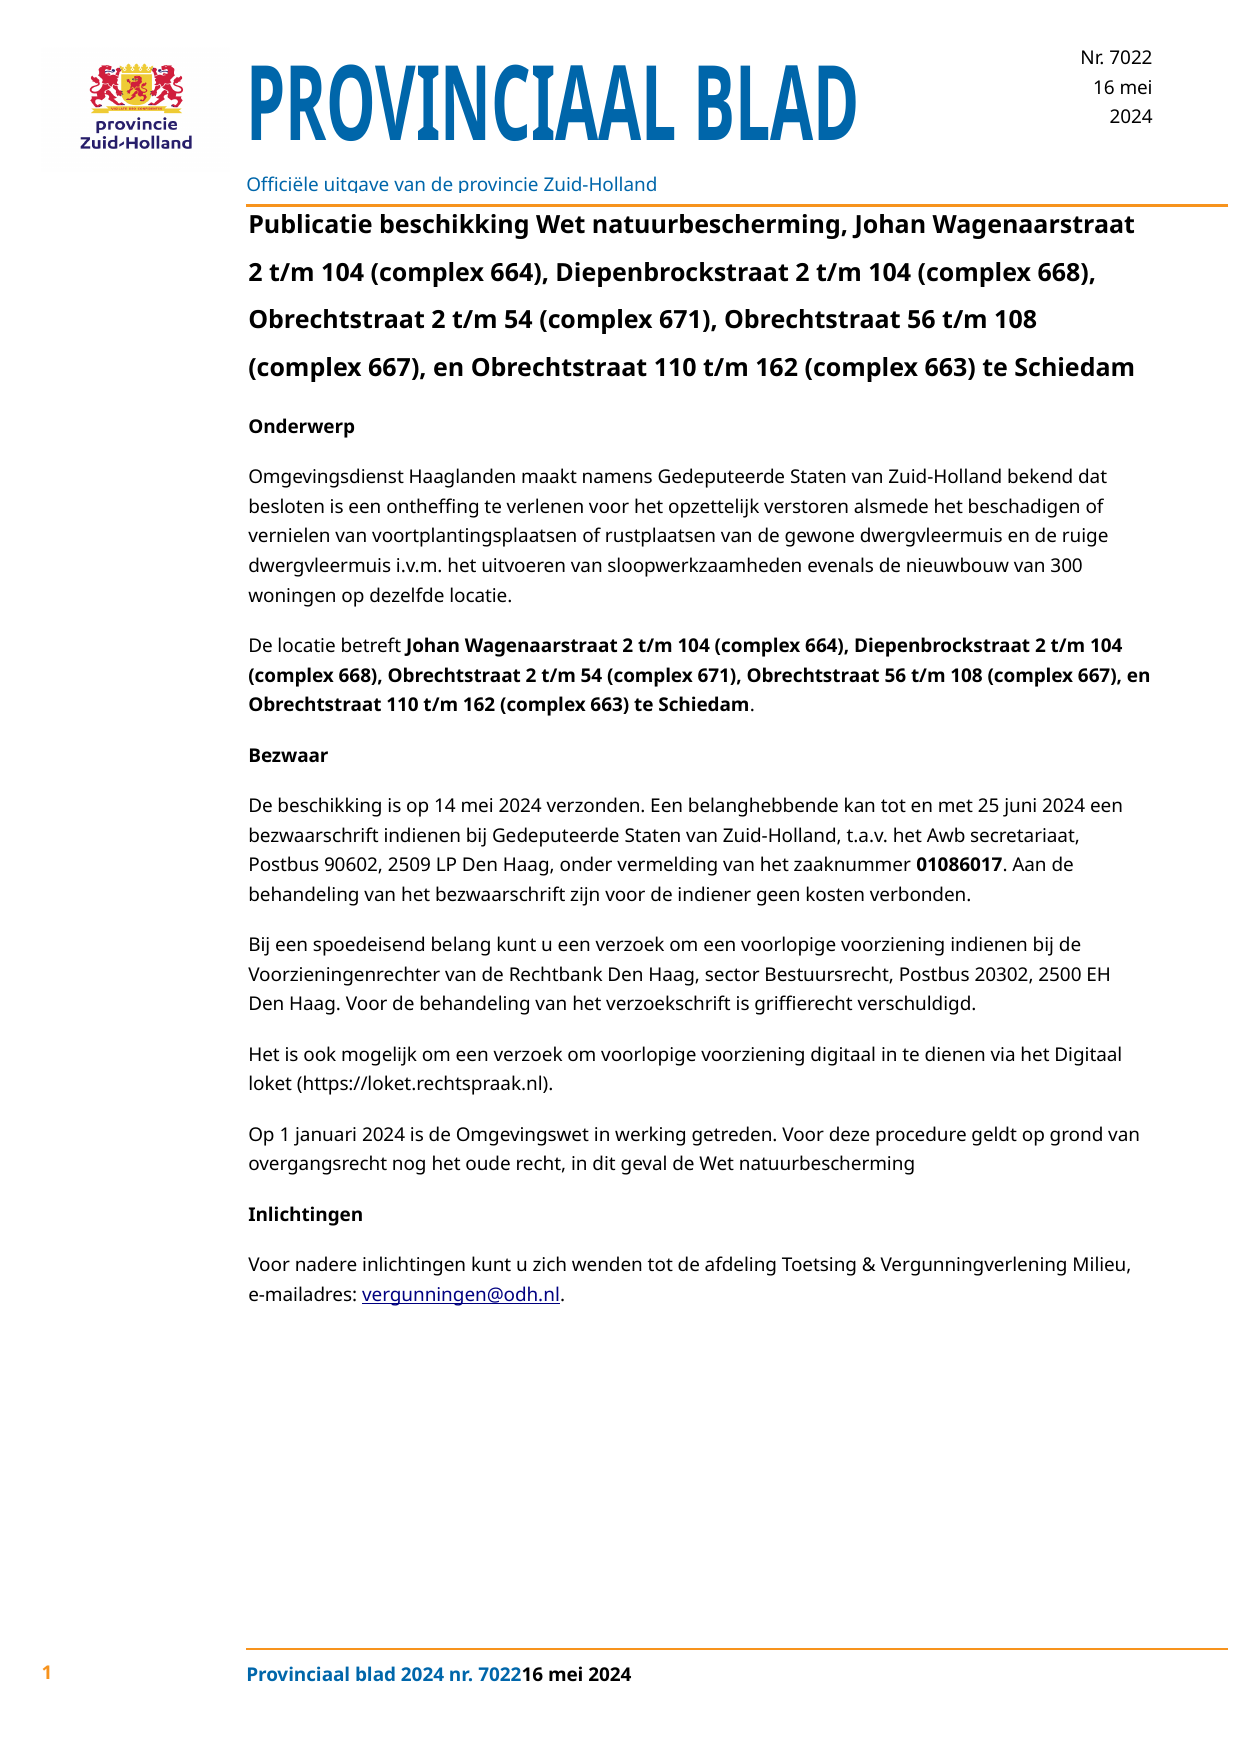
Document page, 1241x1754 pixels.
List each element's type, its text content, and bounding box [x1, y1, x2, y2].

picture [41, 47, 231, 172]
text Onderwerp [248, 413, 1152, 439]
text Voor nadere inlichtingen kunt u zich wenden tot de afdeling Toetsing & Vergunningverlening Milieu, e-mailadres: vergunningen@odh.nl. [248, 1251, 1152, 1307]
text Het is ook mogelijk om een verzoek om voorlopige voorziening digitaal in te dienen via het Digitaal loket (https://loket.rechtspraak.nl). [248, 1041, 1152, 1096]
text Omgevingsdienst Haaglanden maakt namens Gedeputeerde Staten van Zuid-Holland bekend dat besloten is een ontheffing te verlenen voor het opzettelijk verstoren alsmede het beschadigen of vernielen van voortplantingsplaatsen of rustplaatsen van de gewone dwergvleermuis en de ruige dwergvleermuis i.v.m. het uitvoeren van sloopwerkzaamheden evenals de nieuwbouw van 300 woningen op dezelfde locatie. [248, 463, 1152, 608]
text Bezwaar [248, 742, 1152, 768]
text De beschikking is op 14 mei 2024 verzonden. Een belanghebbende kan tot en met 25 juni 2024 een bezwaarschrift indienen bij Gedeputeerde Staten van Zuid-Holland, t.a.v. het Awb secretariaat, Postbus 90602, 2509 LP Den Haag, onder vermelding van het zaaknummer 01086017. Aan de behandeling van het bezwaarschrift zijn voor de indiener geen kosten verbonden. [248, 792, 1152, 907]
text Bij een spoedeisend belang kunt u een verzoek om een voorlopige voorziening indienen bij de Voorzieningenrechter van de Rechtbank Den Haag, sector Bestuursrecht, Postbus 20302, 2500 EH Den Haag. Voor de behandeling van het verzoekschrift is griffierecht verschuldigd. [248, 931, 1152, 1016]
text Inlichtingen [248, 1201, 1152, 1227]
text Publicatie beschikking Wet natuurbescherming, Johan Wagenaarstraat 2 t/m 104 (complex 664), Diepenbrockstraat 2 t/m 104 (complex 668), Obrechtstraat 2 t/m 54 (complex 671), Obrechtstraat 56 t/m 108 (complex 667), en Obrechtstraat 110 t/m 162 (complex 663) te Schiedam [248, 207, 1152, 384]
text De locatie betreft Johan Wagenaarstraat 2 t/m 104 (complex 664), Diepenbrockstraat 2 t/m 104 (complex 668), Obrechtstraat 2 t/m 54 (complex 671), Obrechtstraat 56 t/m 108 (complex 667), en Obrechtstraat 110 t/m 162 (complex 663) te Schiedam. [248, 632, 1152, 717]
text Op 1 januari 2024 is de Omgevingswet in werking getreden. Voor deze procedure geldt op grond van overgangsrecht nog het oude recht, in dit geval de Wet natuurbescherming [248, 1121, 1152, 1176]
